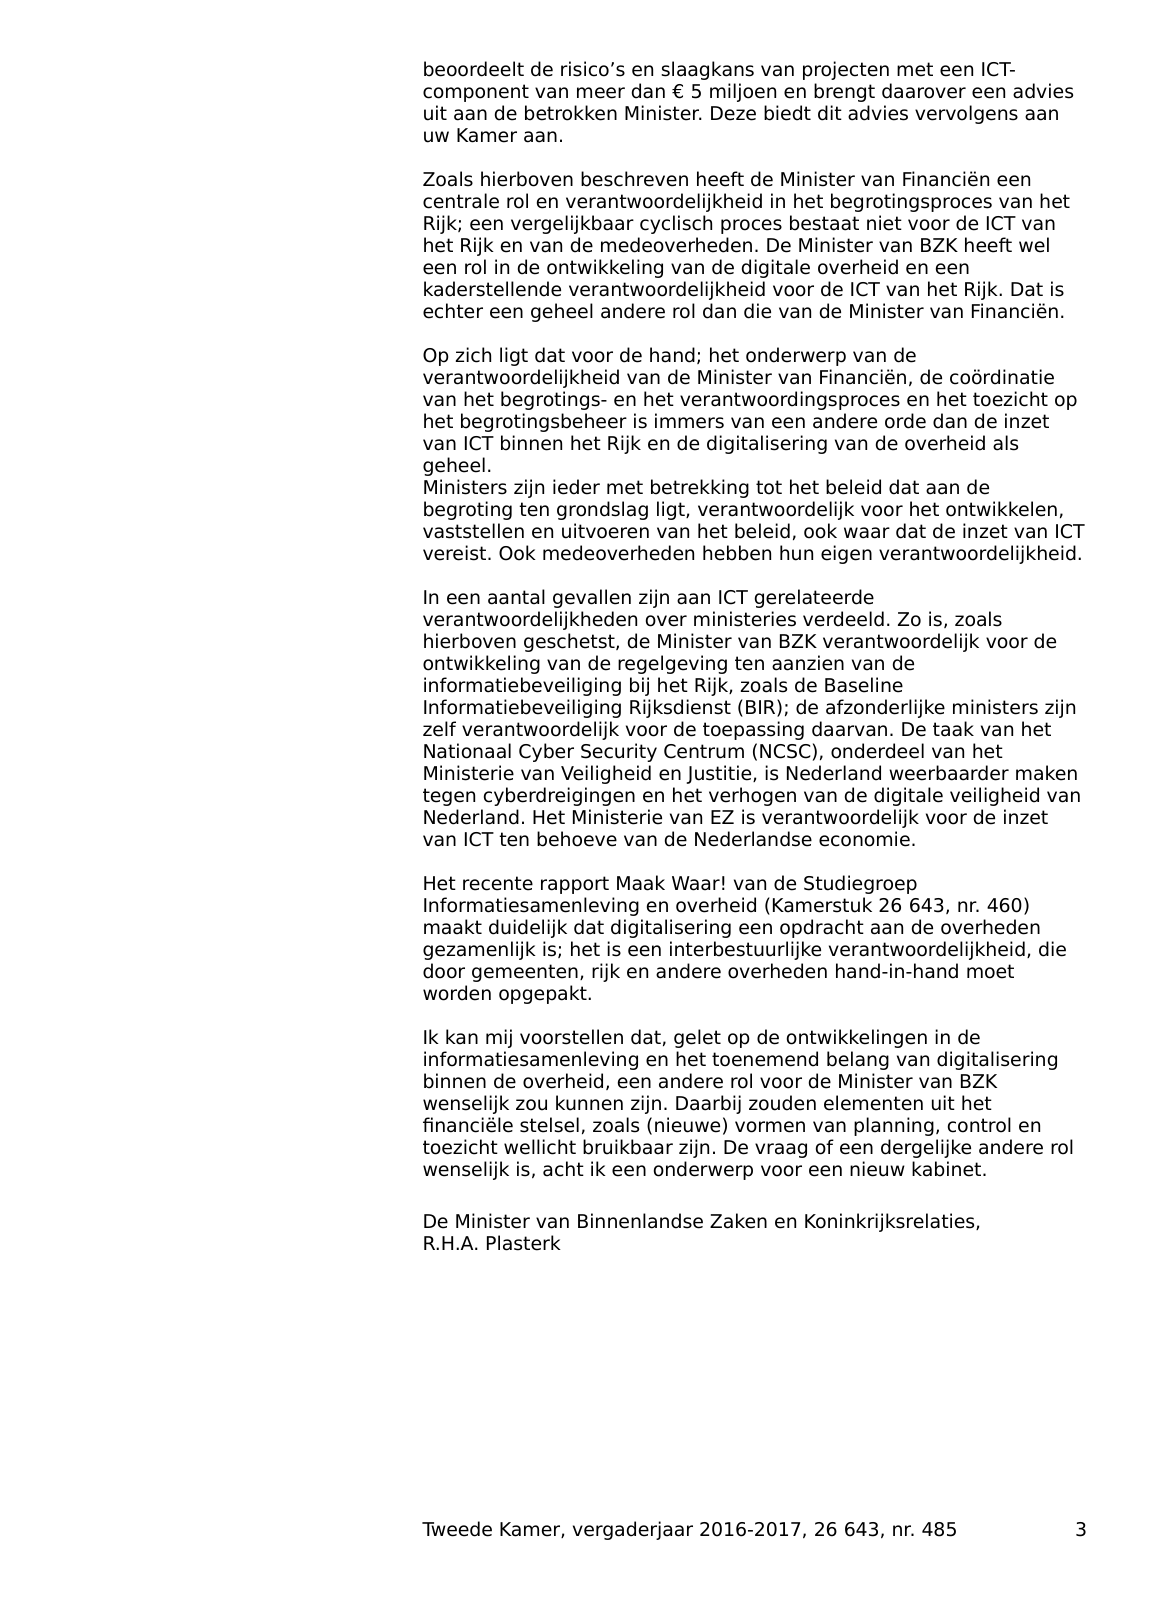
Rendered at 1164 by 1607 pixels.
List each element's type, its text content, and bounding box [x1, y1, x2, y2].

text Op zich ligt dat voor de hand; het onderwerp van de verantwoordelijkheid van de Minister van Financiën, de coördinatie van het begrotings- en het verantwoordingsproces en het toezicht op het begrotingsbeheer is immers van een andere orde dan de inzet van ICT binnen het Rijk en de digitalisering van de overheid als geheel. [422, 345, 1087, 477]
text Ministers zijn ieder met betrekking tot het beleid dat aan de begroting ten grondslag ligt, verantwoordelijk voor het ontwikkelen, vaststellen en uitvoeren van het beleid, ook waar dat de inzet van ICT vereist. Ook medeoverheden hebben hun eigen verantwoordelijkheid. [422, 477, 1087, 565]
text beoordeelt de risico’s en slaagkans van projecten met een ICT-component van meer dan € 5 miljoen en brengt daarover een advies uit aan de betrokken Minister. Deze biedt dit advies vervolgens aan uw Kamer aan. [422, 59, 1087, 147]
text In een aantal gevallen zijn aan ICT gerelateerde verantwoordelijkheden over ministeries verdeeld. Zo is, zoals hierboven geschetst, de Minister van BZK verantwoordelijk voor de ontwikkeling van de regelgeving ten aanzien van de informatiebeveiliging bij het Rijk, zoals de Baseline Informatiebeveiliging Rijksdienst (BIR); de afzonderlijke ministers zijn zelf verantwoordelijk voor de toepassing daarvan. De taak van het Nationaal Cyber Security Centrum (NCSC), onderdeel van het Ministerie van Veiligheid en Justitie, is Nederland weerbaarder maken tegen cyberdreigingen en het verhogen van de digitale veiligheid van Nederland. Het Ministerie van EZ is verantwoordelijk voor de inzet van ICT ten behoeve van de Nederlandse economie. [422, 587, 1087, 851]
text Het recente rapport Maak Waar! van de Studiegroep Informatiesamenleving en overheid (Kamerstuk 26 643, nr. 460) maakt duidelijk dat digitalisering een opdracht aan de overheden gezamenlijk is; het is een interbestuurlijke verantwoordelijkheid, die door gemeenten, rijk en andere overheden hand-in-hand moet worden opgepakt. [422, 873, 1087, 1005]
text Zoals hierboven beschreven heeft de Minister van Financiën een centrale rol en verantwoordelijkheid in het begrotingsproces van het Rijk; een vergelijkbaar cyclisch proces bestaat niet voor de ICT van het Rijk en van de medeoverheden. De Minister van BZK heeft wel een rol in de ontwikkeling van de digitale overheid en een kaderstellende verantwoordelijkheid voor de ICT van het Rijk. Dat is echter een geheel andere rol dan die van de Minister van Financiën. [422, 169, 1087, 323]
text De Minister van Binnenlandse Zaken en Koninkrijksrelaties, R.H.A. Plasterk [422, 1211, 1087, 1255]
text Ik kan mij voorstellen dat, gelet op de ontwikkelingen in de informatiesamenleving en het toenemend belang van digitalisering binnen de overheid, een andere rol voor de Minister van BZK wenselijk zou kunnen zijn. Daarbij zouden elementen uit het financiële stelsel, zoals (nieuwe) vormen van planning, control en toezicht wellicht bruikbaar zijn. De vraag of een dergelijke andere rol wenselijk is, acht ik een onderwerp voor een nieuw kabinet. [422, 1027, 1087, 1181]
